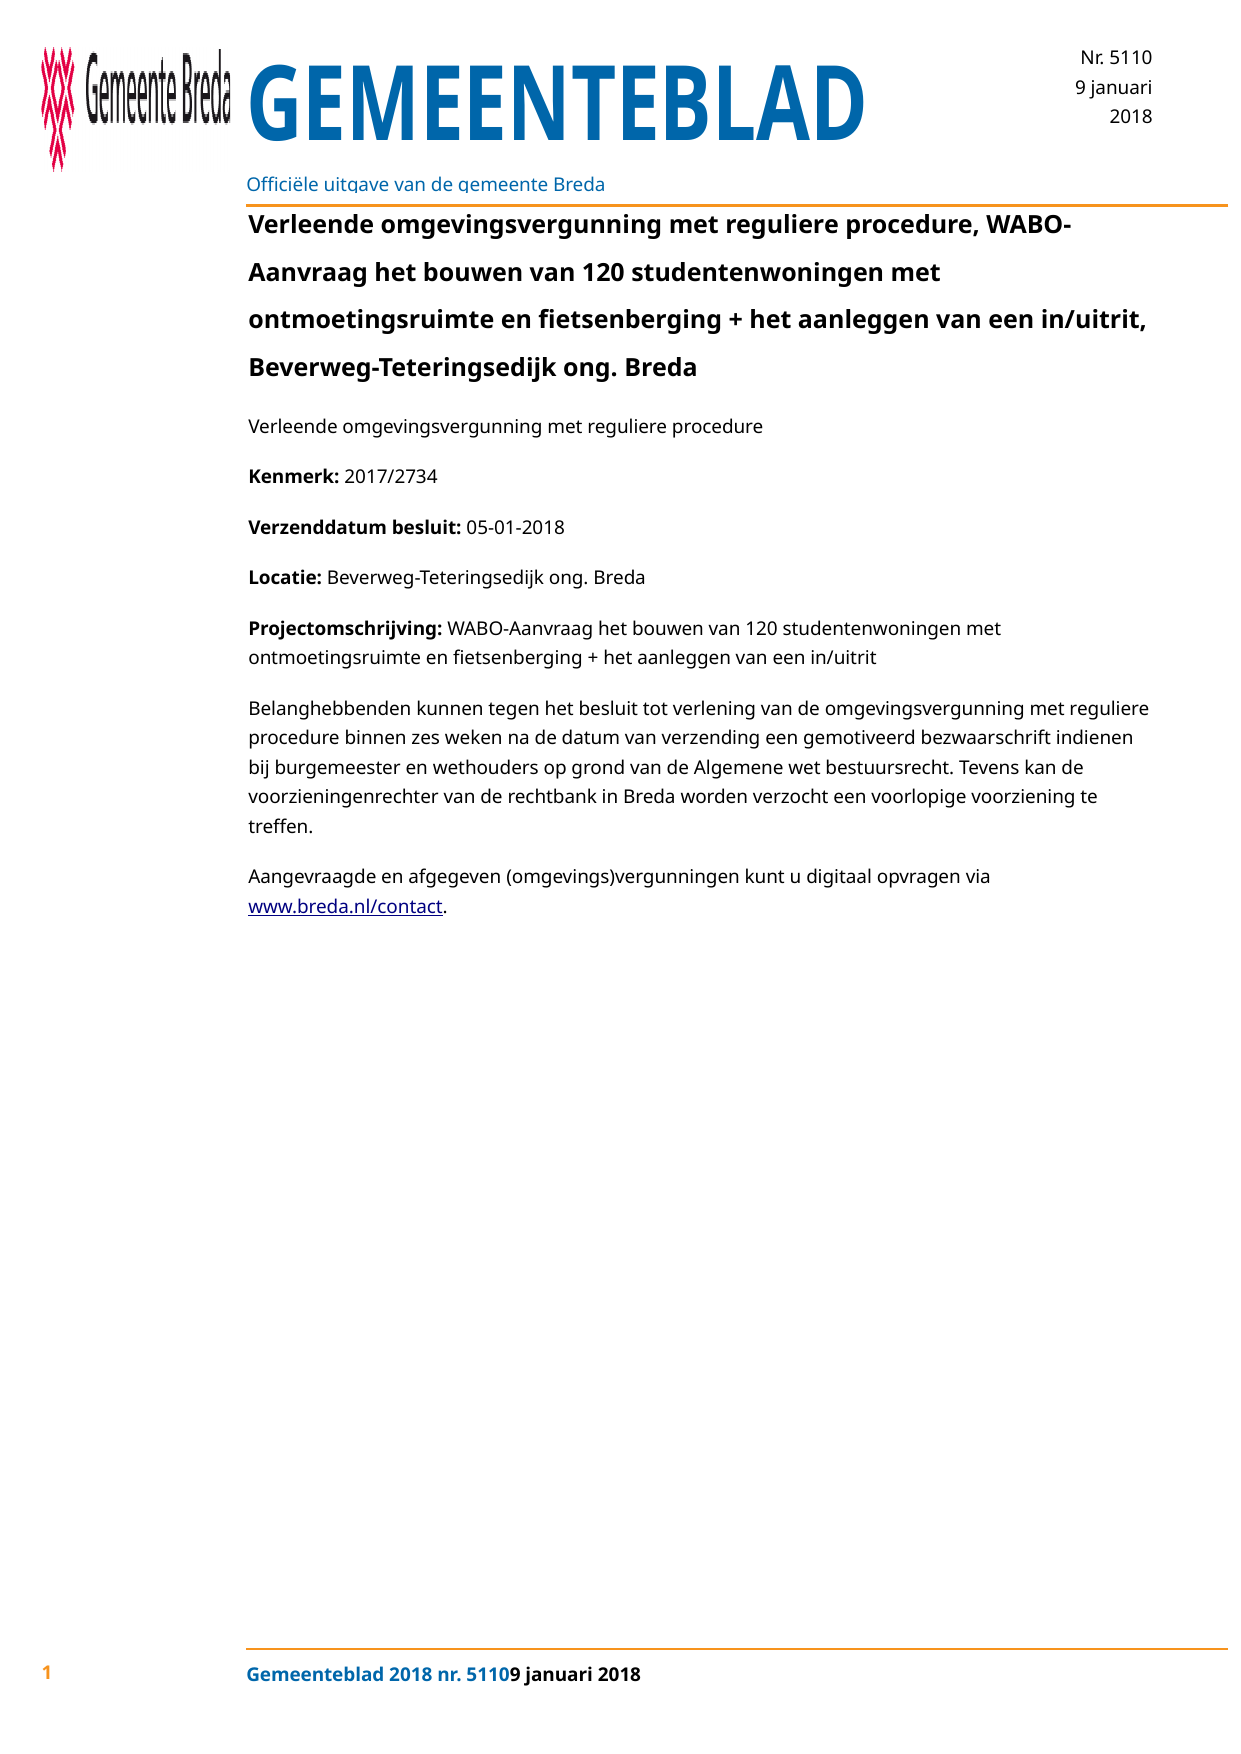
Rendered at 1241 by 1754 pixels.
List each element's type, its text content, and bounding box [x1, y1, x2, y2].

text Kenmerk: 2017/2734 [248, 463, 1152, 489]
text Verleende omgevingsvergunning met reguliere procedure, WABO-Aanvraag het bouwen van 120 studentenwoningen met ontmoetingsruimte en fietsenberging + het aanleggen van een in/uitrit, Beverweg-Teteringsedijk ong. Breda [248, 207, 1152, 384]
text Locatie: Beverweg-Teteringsedijk ong. Breda [248, 564, 1152, 590]
text Belanghebbenden kunnen tegen het besluit tot verlening van de omgevingsvergunning met reguliere procedure binnen zes weken na de datum van verzending een gemotiveerd bezwaarschrift indienen bij burgemeester en wethouders op grond van de Algemene wet bestuursrecht. Tevens kan de voorzieningenrechter van de rechtbank in Breda worden verzocht een voorlopige voorziening te treffen. [248, 695, 1152, 839]
text Verzenddatum besluit: 05-01-2018 [248, 514, 1152, 540]
text Aangevraagde en afgegeven (omgevings)vergunningen kunt u digitaal opvragen via www.breda.nl/contact. [248, 863, 1152, 919]
text Projectomschrijving: WABO-Aanvraag het bouwen van 120 studentenwoningen met ontmoetingsruimte en fietsenberging + het aanleggen van een in/uitrit [248, 615, 1152, 670]
picture [41, 47, 231, 172]
text Verleende omgevingsvergunning met reguliere procedure [248, 413, 1152, 439]
